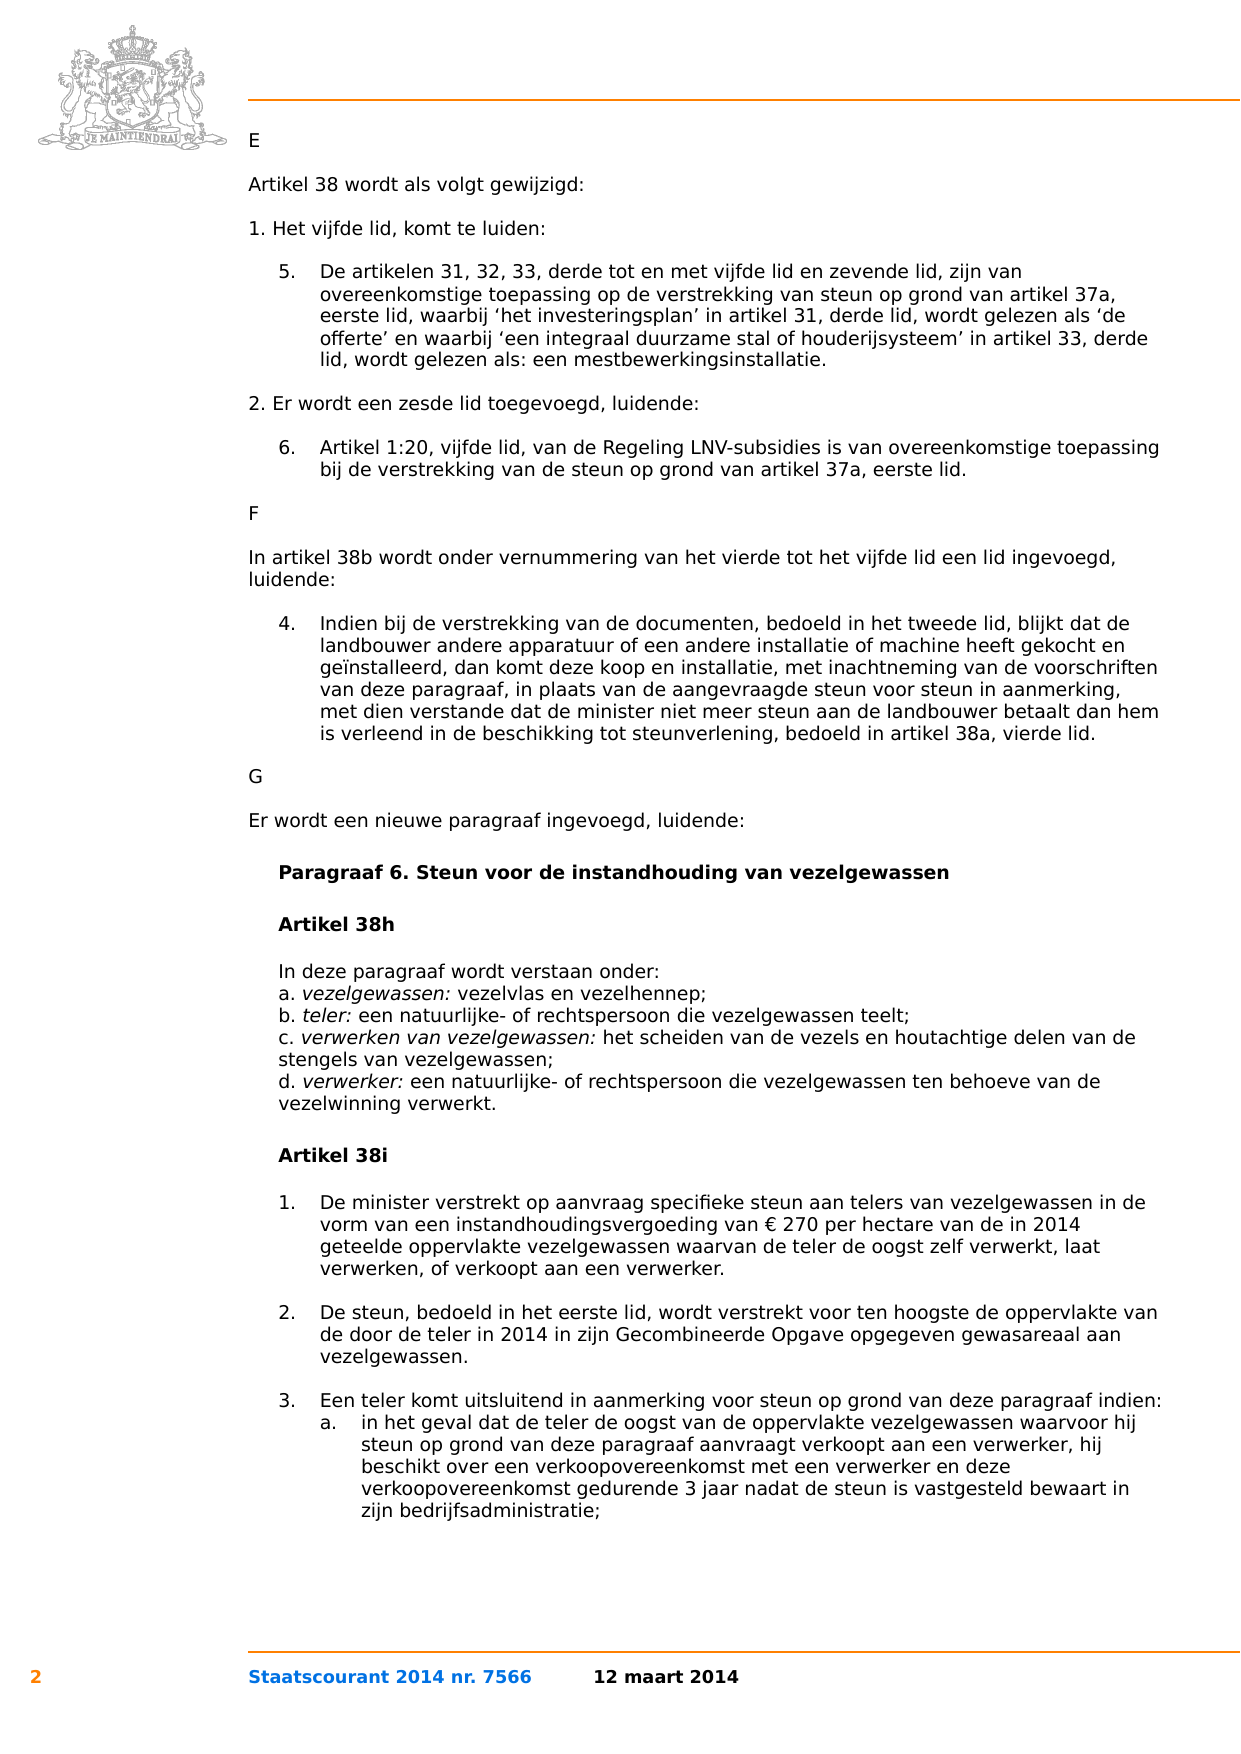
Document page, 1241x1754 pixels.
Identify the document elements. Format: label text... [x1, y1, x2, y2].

text E [248, 130, 1163, 152]
text 2. De steun, bedoeld in het eerste lid, wordt verstrekt voor ten hoogste de oppervlakte van de door de teler in 2014 in zijn Gecombineerde Opgave opgegeven gewasareaal aan vezelgewassen. [278, 1302, 1163, 1368]
picture [38, 25, 227, 150]
text 4. Indien bij de verstrekking van de documenten, bedoeld in het tweede lid, blijkt dat de landbouwer andere apparatuur of een andere installatie of machine heeft gekocht en geïnstalleerd, dan komt deze koop en installatie, met inachtneming van de voorschriften van deze paragraaf, in plaats van de aangevraagde steun voor steun in aanmerking, met dien verstande dat de minister niet meer steun aan de landbouwer betaalt dan hem is verleend in de beschikking tot steunverlening, bedoeld in artikel 38a, vierde lid. [278, 613, 1163, 744]
text 6. Artikel 1:20, vijfde lid, van de Regeling LNV-subsidies is van overeenkomstige toepassing bij de verstrekking van de steun op grond van artikel 37a, eerste lid. [278, 437, 1163, 481]
subtitle Artikel 38i [278, 1145, 1163, 1167]
text Er wordt een nieuwe paragraaf ingevoegd, luidende: [248, 810, 1163, 832]
subtitle Paragraaf 6. Steun voor de instandhouding van vezelgewassen [278, 862, 1163, 884]
text 5. De artikelen 31, 32, 33, derde tot en met vijfde lid en zevende lid, zijn van overeenkomstige toepassing op de verstrekking van steun op grond van artikel 37a, eerste lid, waarbij ‘het investeringsplan’ in artikel 31, derde lid, wordt gelezen als ‘de offerte’ en waarbij ‘een integraal duurzame stal of houderijsysteem’ in artikel 33, derde lid, wordt gelezen als: een mestbewerkingsinstallatie. [278, 261, 1163, 371]
text 1. Het vijfde lid, komt te luiden: [248, 218, 1163, 239]
text b. teler: een natuurlijke- of rechtspersoon die vezelgewassen teelt; [278, 1005, 1163, 1027]
text a. in het geval dat de teler de oogst van de oppervlakte vezelgewassen waarvoor hij steun op grond van deze paragraaf aanvraagt verkoopt aan een verwerker, hij beschikt over een verkoopovereenkomst met een verwerker en deze verkoopovereenkomst gedurende 3 jaar nadat de steun is vastgesteld bewaart in zijn bedrijfsadministratie; [319, 1412, 1163, 1521]
text In artikel 38b wordt onder vernummering van het vierde tot het vijfde lid een lid ingevoegd, luidende: [248, 547, 1163, 591]
text F [248, 503, 1163, 525]
text 1. De minister verstrekt op aanvraag specifieke steun aan telers van vezelgewassen in de vorm van een instandhoudingsvergoeding van € 270 per hectare van de in 2014 geteelde oppervlakte vezelgewassen waarvan de teler de oogst zelf verwerkt, laat verwerken, of verkoopt aan een verwerker. [278, 1192, 1163, 1280]
text d. verwerker: een natuurlijke- of rechtspersoon die vezelgewassen ten behoeve van de vezelwinning verwerkt. [278, 1071, 1163, 1115]
text a. vezelgewassen: vezelvlas en vezelhennep; [278, 983, 1163, 1005]
text Artikel 38 wordt als volgt gewijzigd: [248, 174, 1163, 196]
text c. verwerken van vezelgewassen: het scheiden van de vezels en houtachtige delen van de stengels van vezelgewassen; [278, 1027, 1163, 1071]
subtitle Artikel 38h [278, 914, 1163, 936]
text 2. Er wordt een zesde lid toegevoegd, luidende: [248, 393, 1163, 415]
text In deze paragraaf wordt verstaan onder: [278, 961, 1163, 983]
text 3. Een teler komt uitsluitend in aanmerking voor steun op grond van deze paragraaf indien: [278, 1389, 1163, 1412]
text G [248, 766, 1163, 788]
